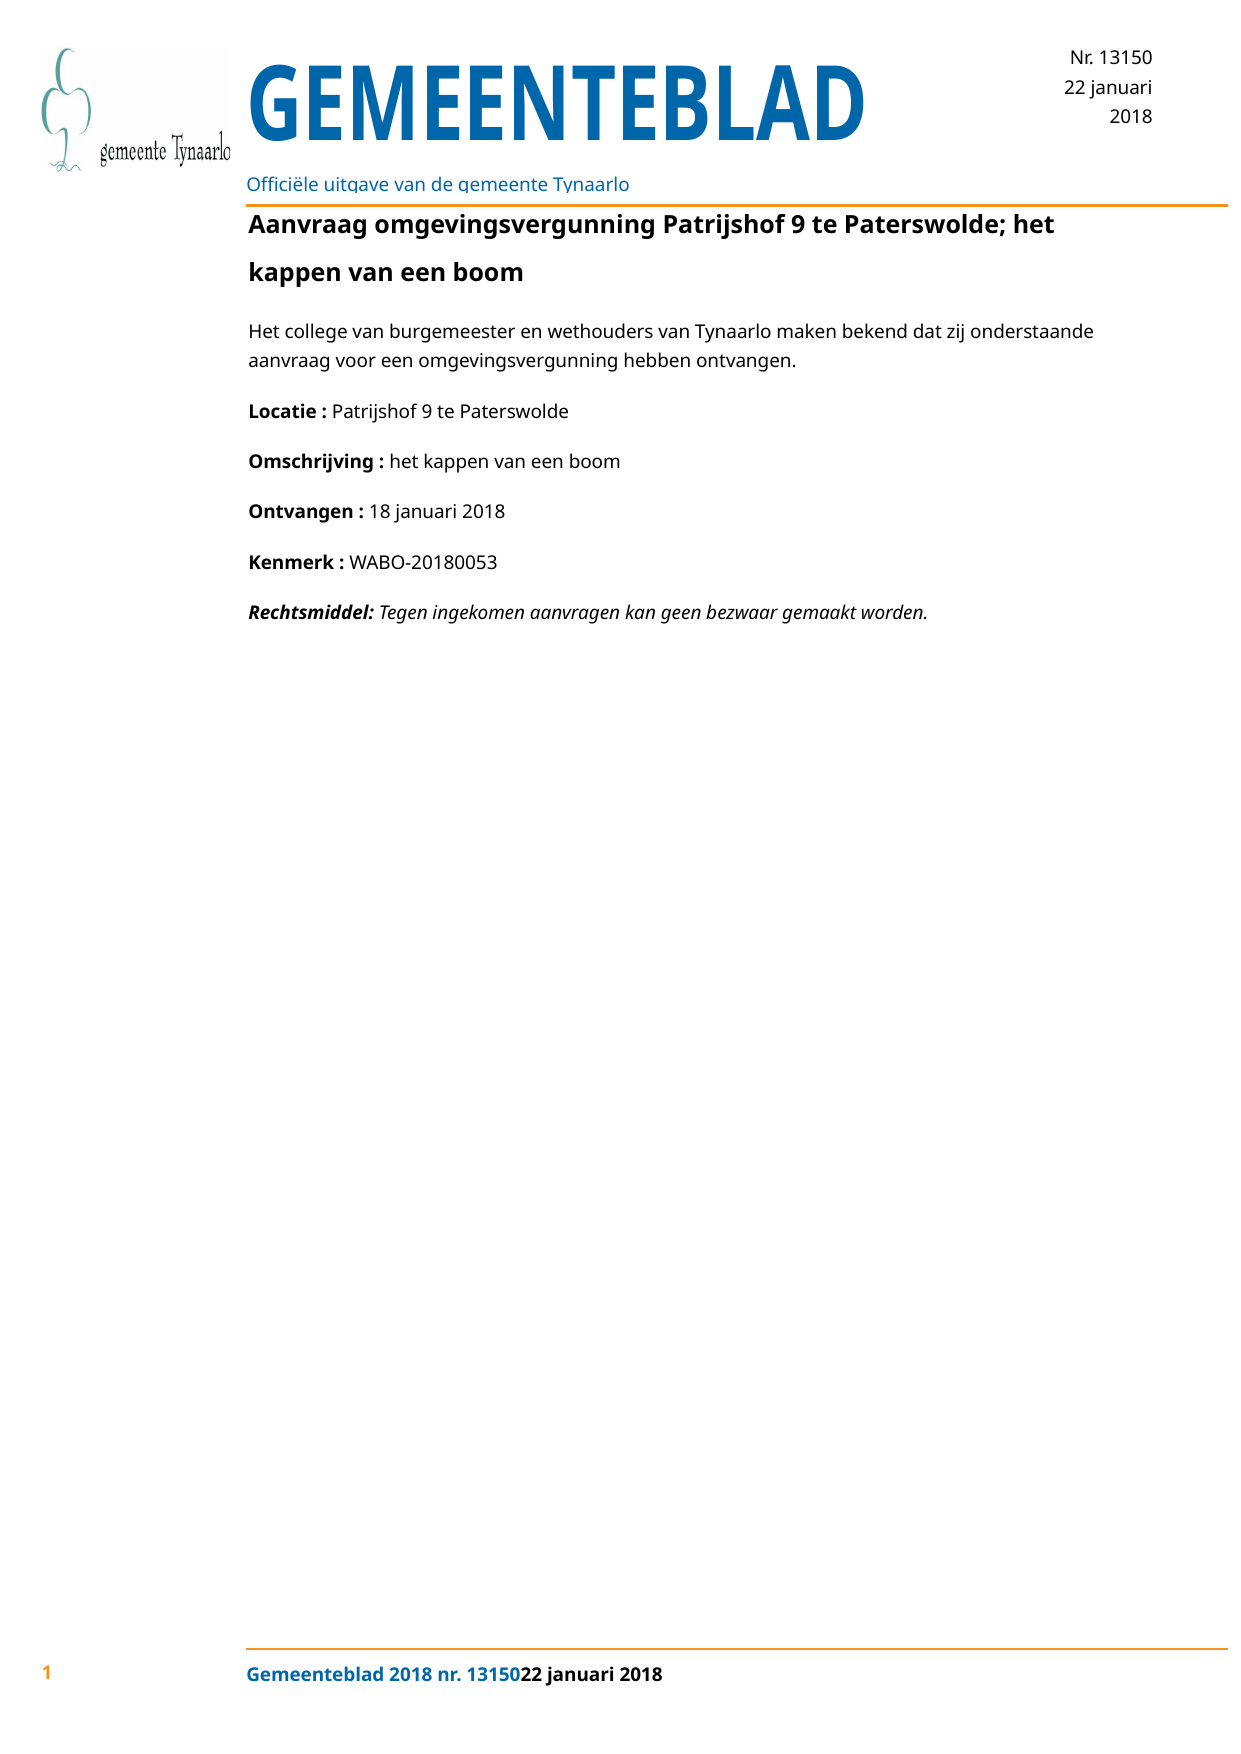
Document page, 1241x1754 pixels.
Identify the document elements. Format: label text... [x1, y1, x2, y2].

text Kenmerk : WABO-20180053 [248, 549, 1152, 575]
text Omschrijving : het kappen van een boom [248, 448, 1152, 474]
text Locatie : Patrijshof 9 te Paterswolde [248, 398, 1152, 424]
text Aanvraag omgevingsvergunning Patrijshof 9 te Paterswolde; het kappen van een boom [248, 207, 1152, 288]
text Het college van burgemeester en wethouders van Tynaarlo maken bekend dat zij onderstaande aanvraag voor een omgevingsvergunning hebben ontvangen. [248, 318, 1152, 373]
text Ontvangen : 18 januari 2018 [248, 499, 1152, 524]
picture [41, 47, 231, 172]
text Rechtsmiddel: Tegen ingekomen aanvragen kan geen bezwaar gemaakt worden. [248, 599, 1152, 625]
